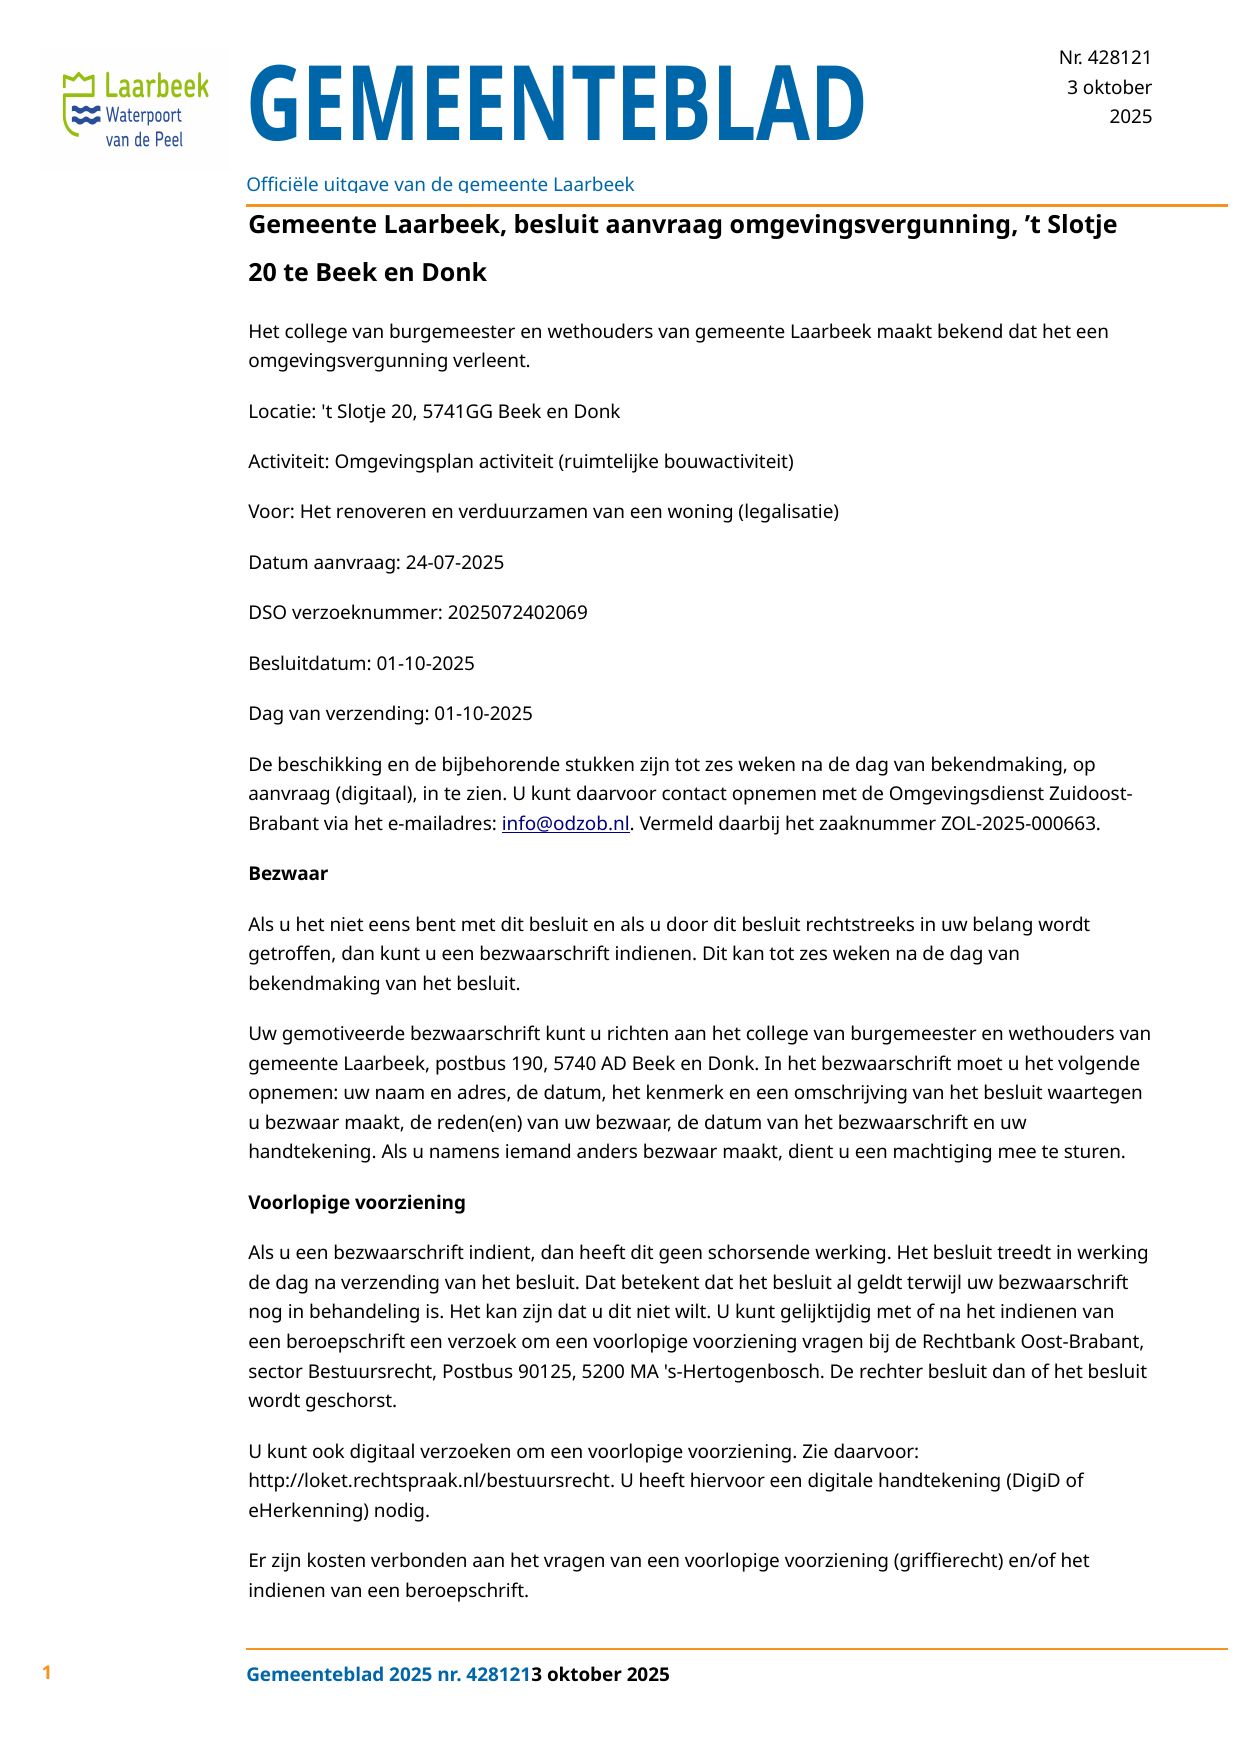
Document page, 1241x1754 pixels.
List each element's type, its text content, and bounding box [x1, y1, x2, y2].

text Activiteit: Omgevingsplan activiteit (ruimtelijke bouwactiviteit) [248, 448, 1152, 474]
text Locatie: 't Slotje 20, 5741GG Beek en Donk [248, 398, 1152, 424]
text Er zijn kosten verbonden aan het vragen van een voorlopige voorziening (griffierecht) en/of het indienen van een beroepschrift. [248, 1547, 1152, 1603]
picture [41, 47, 231, 172]
text Als u het niet eens bent met dit besluit en als u door dit besluit rechtstreeks in uw belang wordt getroffen, dan kunt u een bezwaarschrift indienen. Dit kan tot zes weken na de dag van bekendmaking van het besluit. [248, 911, 1152, 996]
text U kunt ook digitaal verzoeken om een voorlopige voorziening. Zie daarvoor: http://loket.rechtspraak.nl/bestuursrecht. U heeft hiervoor een digitale handtekening (DigiD of eHerkenning) nodig. [248, 1438, 1152, 1523]
text Voor: Het renoveren en verduurzamen van een woning (legalisatie) [248, 499, 1152, 524]
text Uw gemotiveerde bezwaarschrift kunt u richten aan het college van burgemeester en wethouders van gemeente Laarbeek, postbus 190, 5740 AD Beek en Donk. In het bezwaarschrift moet u het volgende opnemen: uw naam en adres, de datum, het kenmerk en een omschrijving van het besluit waartegen u bezwaar maakt, de reden(en) van uw bezwaar, de datum van het bezwaarschrift en uw handtekening. Als u namens iemand anders bezwaar maakt, dient u een machtiging mee te sturen. [248, 1020, 1152, 1164]
text Bezwaar [248, 860, 1152, 886]
text Als u een bezwaarschrift indient, dan heeft dit geen schorsende werking. Het besluit treedt in werking de dag na verzending van het besluit. Dat betekent dat het besluit al geldt terwijl uw bezwaarschrift nog in behandeling is. Het kan zijn dat u dit niet wilt. U kunt gelijktijdig met of na het indienen van een beroepschrift een verzoek om een voorlopige voorziening vragen bij de Rechtbank Oost-Brabant, sector Bestuursrecht, Postbus 90125, 5200 MA 's‑Hertogenbosch. De rechter besluit dan of het besluit wordt geschorst. [248, 1239, 1152, 1413]
text Het college van burgemeester en wethouders van gemeente Laarbeek maakt bekend dat het een omgevingsvergunning verleent. [248, 318, 1152, 373]
text Voorlopige voorziening [248, 1189, 1152, 1215]
text De beschikking en de bijbehorende stukken zijn tot zes weken na de dag van bekendmaking, op aanvraag (digitaal), in te zien. U kunt daarvoor contact opnemen met de Omgevingsdienst Zuidoost-Brabant via het e-mailadres: info@odzob.nl. Vermeld daarbij het zaaknummer ZOL-2025-000663. [248, 751, 1152, 836]
text Dag van verzending: 01-10-2025 [248, 700, 1152, 726]
text Datum aanvraag: 24-07-2025 [248, 549, 1152, 575]
text DSO verzoeknummer: 2025072402069 [248, 599, 1152, 625]
text Besluitdatum: 01-10-2025 [248, 650, 1152, 676]
text Gemeente Laarbeek, besluit aanvraag omgevingsvergunning, ’t Slotje 20 te Beek en Donk [248, 207, 1152, 288]
